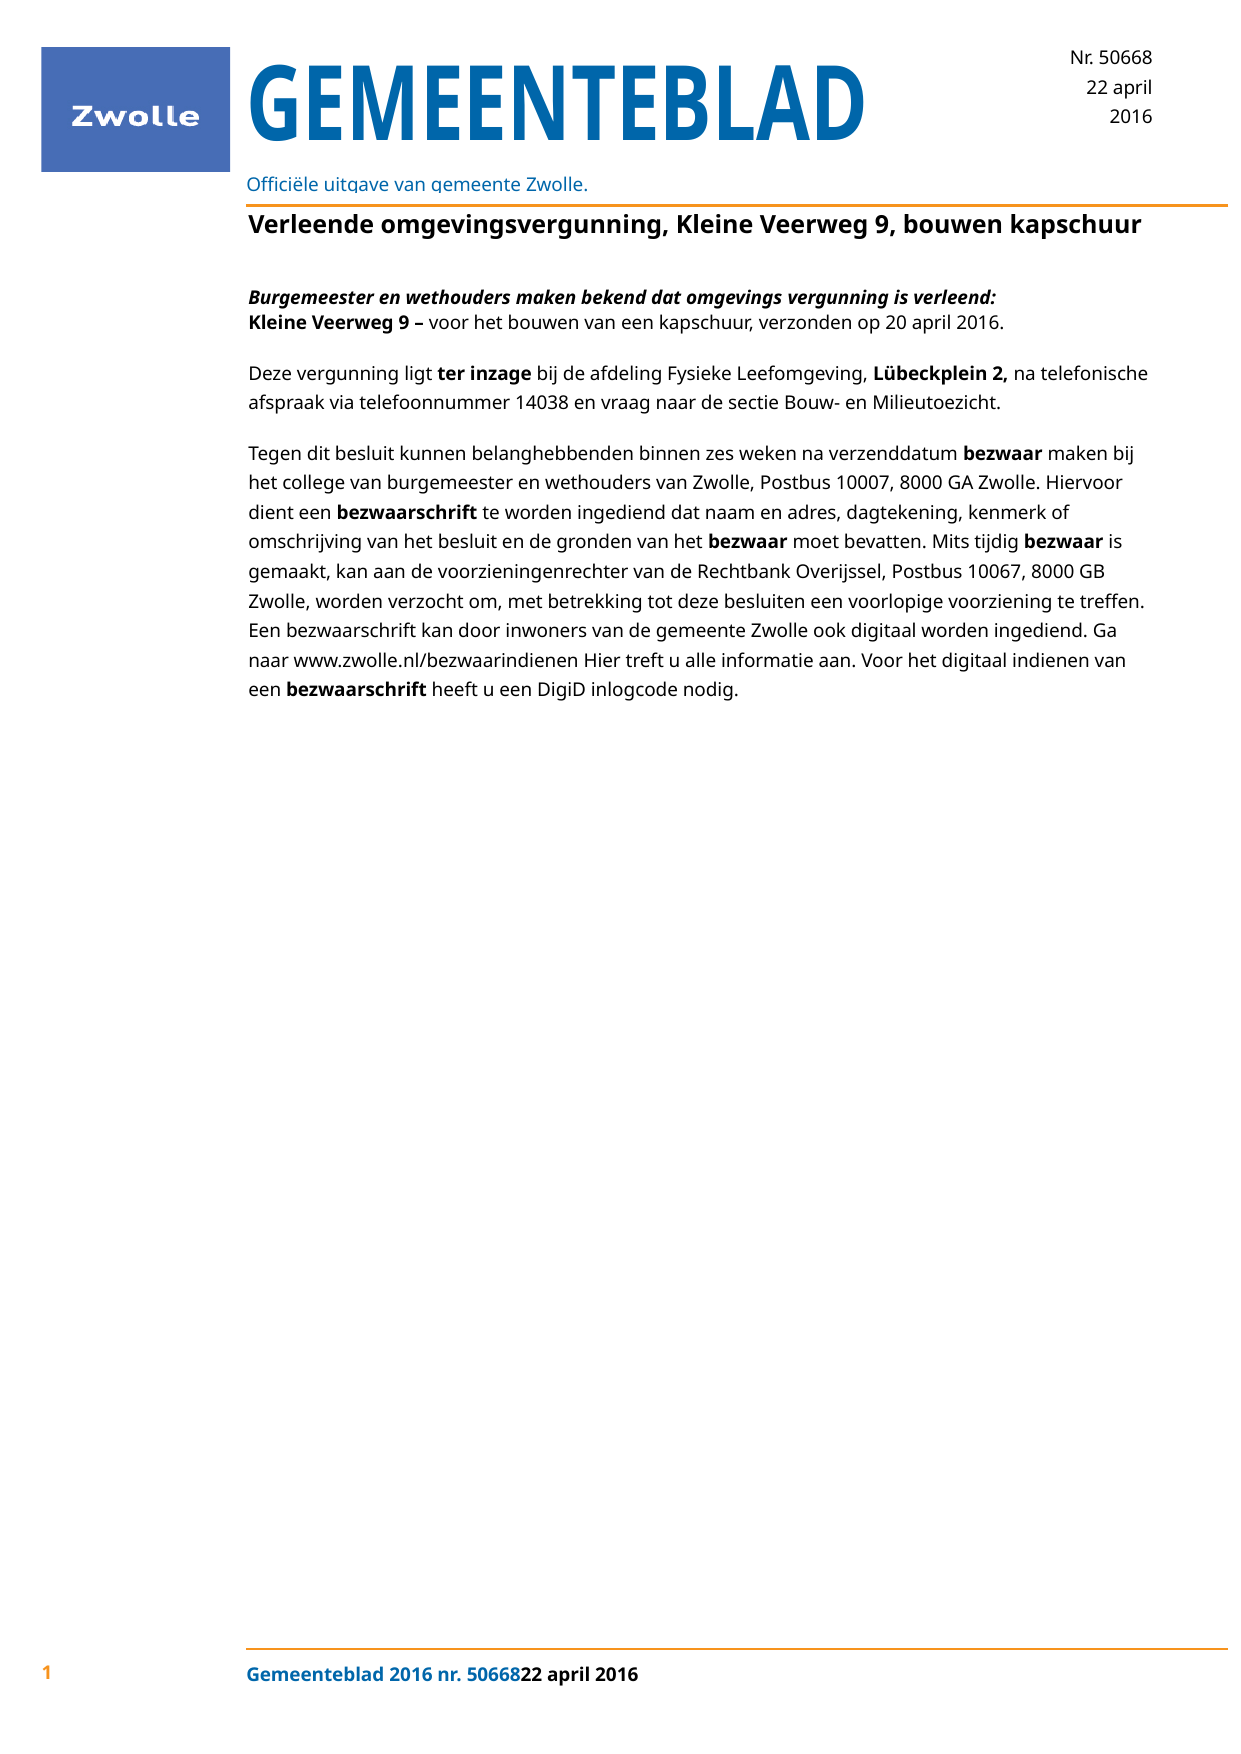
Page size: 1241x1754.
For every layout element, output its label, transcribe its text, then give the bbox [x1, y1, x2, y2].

text Tegen dit besluit kunnen belanghebbenden binnen zes weken na verzenddatum bezwaar maken bij het college van burgemeester en wethouders van Zwolle, Postbus 10007, 8000 GA Zwolle. Hiervoor dient een bezwaarschrift te worden ingediend dat naam en adres, dagtekening, kenmerk of omschrijving van het besluit en de gronden van het bezwaar moet bevatten. Mits tijdig bezwaar is gemaakt, kan aan de voorzieningenrechter van de Rechtbank Overijssel, Postbus 10067, 8000 GB Zwolle, worden verzocht om, met betrekking tot deze besluiten een voorlopige voorziening te treffen. Een bezwaarschrift kan door inwoners van de gemeente Zwolle ook digitaal worden ingediend. Ga naar www.zwolle.nl/bezwaarindienen Hier treft u alle informatie aan. Voor het digitaal indienen van een bezwaarschrift heeft u een DigiD inlogcode nodig. [248, 440, 1152, 702]
picture [41, 47, 231, 172]
text Verleende omgevingsvergunning, Kleine Veerweg 9, bouwen kapschuur [248, 207, 1152, 241]
text Burgemeester en wethouders maken bekend dat omgevings vergunning is verleend: [248, 284, 1152, 309]
text Deze vergunning ligt ter inzage bij de afdeling Fysieke Leefomgeving, Lübeckplein 2, na telefonische afspraak via telefoonnummer 14038 en vraag naar de sectie Bouw- en Milieutoezicht. [248, 360, 1152, 415]
text Kleine Veerweg 9 – voor het bouwen van een kapschuur, verzonden op 20 april 2016. [248, 309, 1152, 335]
